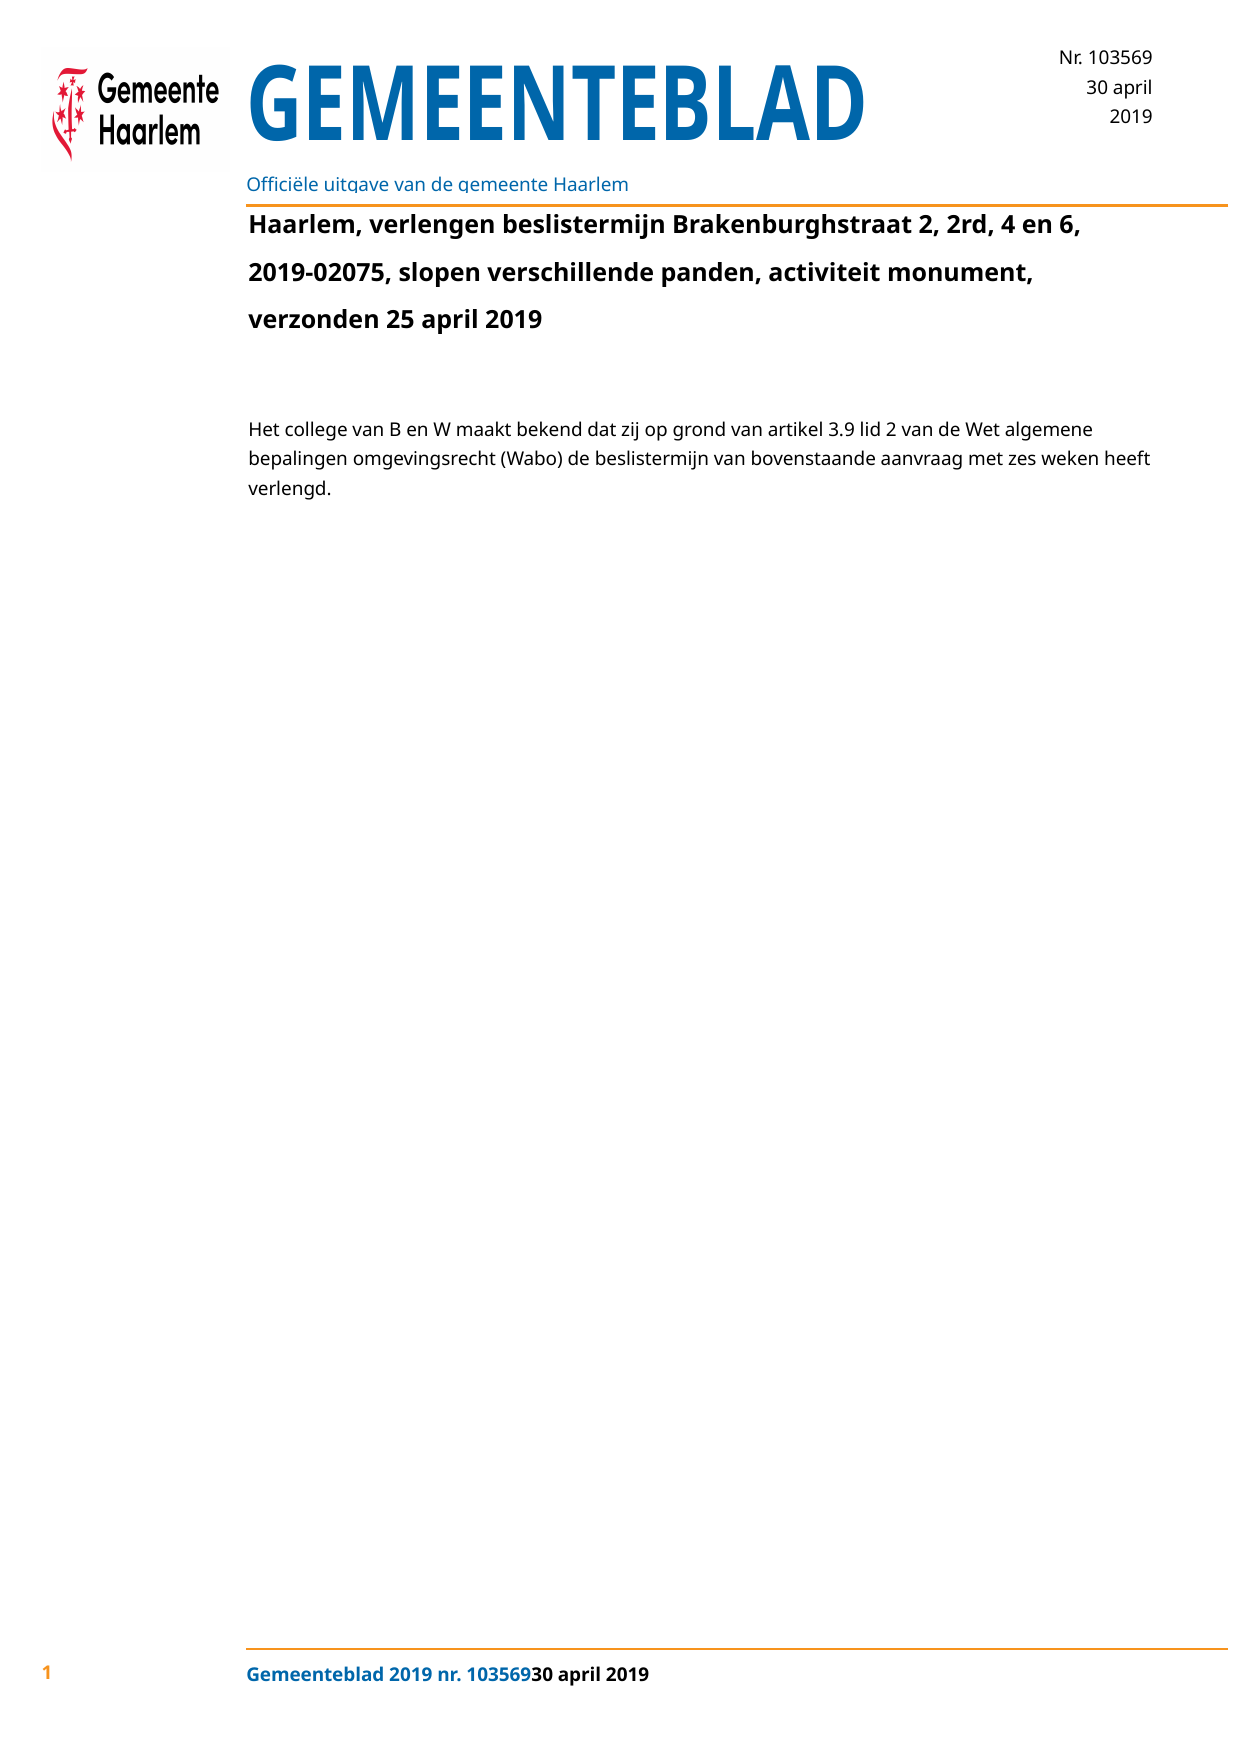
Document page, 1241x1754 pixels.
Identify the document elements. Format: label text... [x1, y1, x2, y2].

picture [41, 47, 231, 172]
text Haarlem, verlengen beslistermijn Brakenburghstraat 2, 2rd, 4 en 6, 2019-02075, slopen verschillende panden, activiteit monument, verzonden 25 april 2019 [248, 207, 1152, 336]
text Het college van B en W maakt bekend dat zij op grond van artikel 3.9 lid 2 van de Wet algemene bepalingen omgevingsrecht (Wabo) de beslistermijn van bovenstaande aanvraag met zes weken heeft verlengd. [248, 416, 1152, 501]
